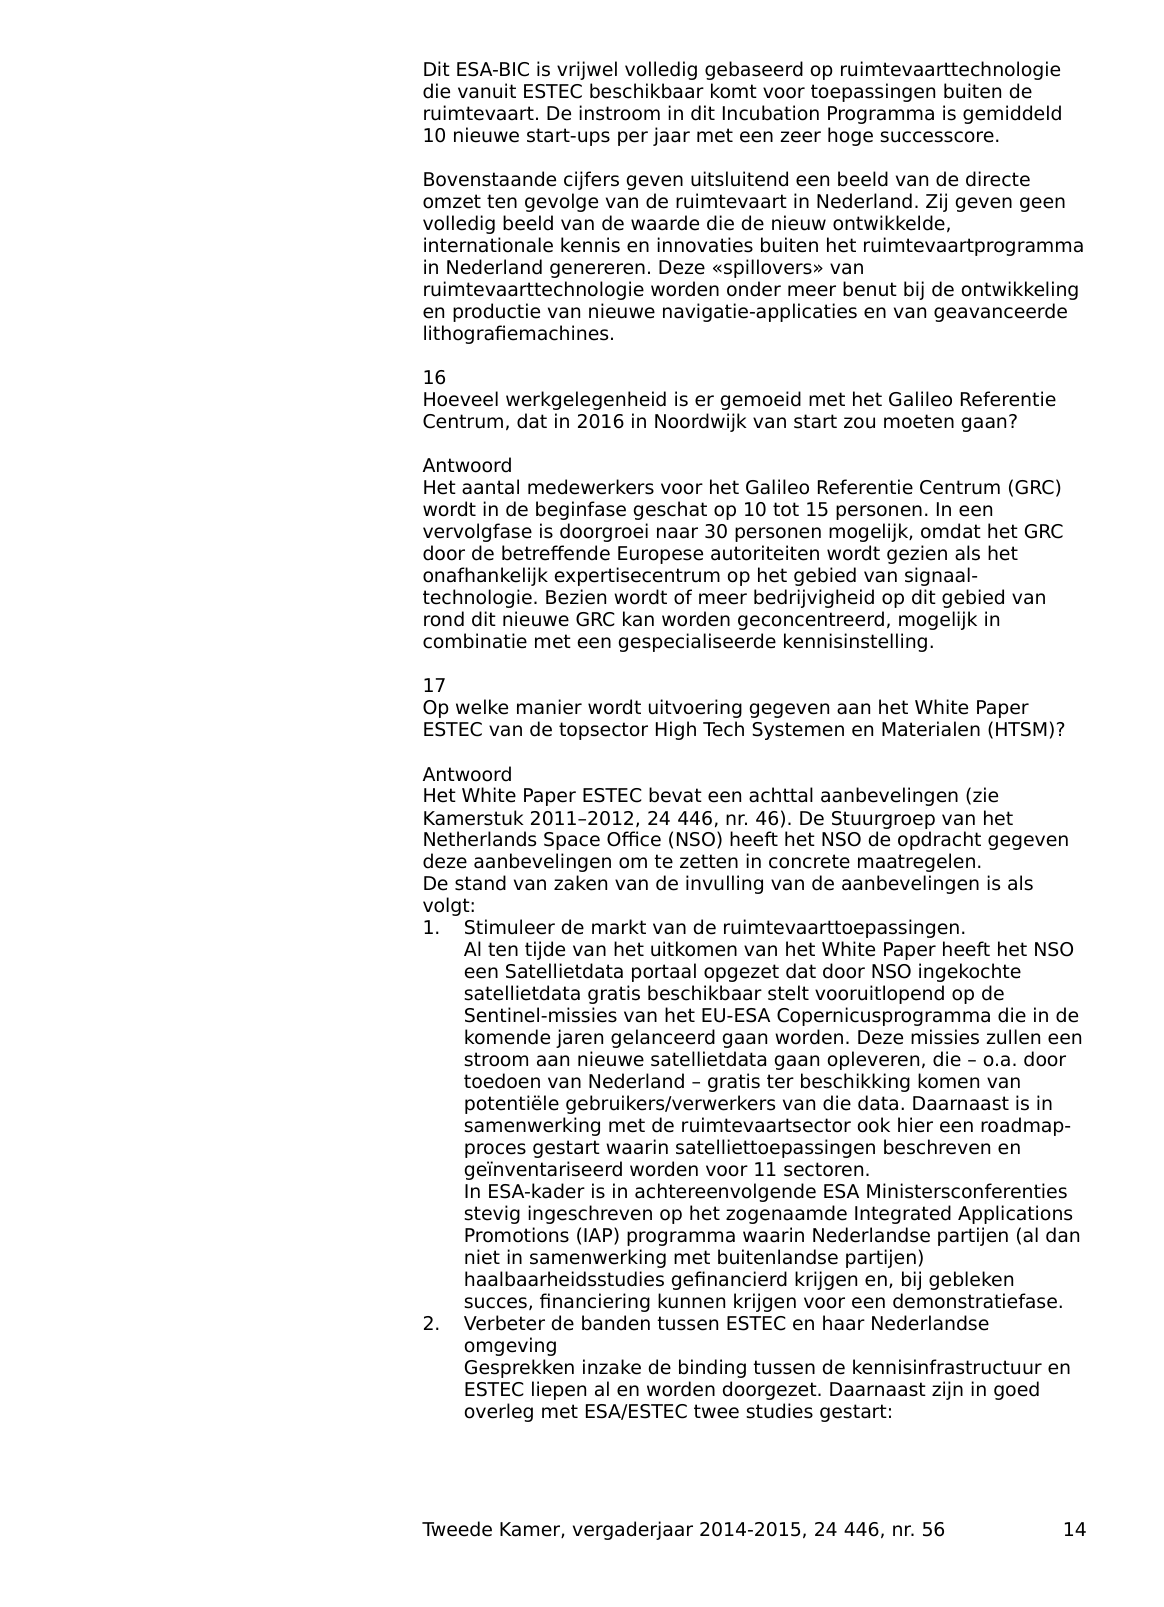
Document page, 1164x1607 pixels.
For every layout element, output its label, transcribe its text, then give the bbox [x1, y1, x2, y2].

text Het aantal medewerkers voor het Galileo Referentie Centrum (GRC) wordt in de beginfase geschat op 10 tot 15 personen. In een vervolgfase is doorgroei naar 30 personen mogelijk, omdat het GRC door de betreffende Europese autoriteiten wordt gezien als het onafhankelijk expertisecentrum op het gebied van signaal-technologie. Bezien wordt of meer bedrijvigheid op dit gebied van rond dit nieuwe GRC kan worden geconcentreerd, mogelijk in combinatie met een gespecialiseerde kennisinstelling. [422, 477, 1087, 653]
text Dit ESA-BIC is vrijwel volledig gebaseerd op ruimtevaarttechnologie die vanuit ESTEC beschikbaar komt voor toepassingen buiten de ruimtevaart. De instroom in dit Incubation Programma is gemiddeld 10 nieuwe start-ups per jaar met een zeer hoge successcore. [422, 59, 1087, 147]
text Al ten tijde van het uitkomen van het White Paper heeft het NSO een Satellietdata portaal opgezet dat door NSO ingekochte satellietdata gratis beschikbaar stelt vooruitlopend op de Sentinel-missies van het EU-ESA Copernicusprogramma die in de komende jaren gelanceerd gaan worden. Deze missies zullen een stroom aan nieuwe satellietdata gaan opleveren, die – o.a. door toedoen van Nederland – gratis ter beschikking komen van potentiële gebruikers/verwerkers van die data. Daarnaast is in samenwerking met de ruimtevaartsector ook hier een roadmap-proces gestart waarin satelliettoepassingen beschreven en geïnventariseerd worden voor 11 sectoren. [464, 939, 1087, 1181]
text 2. Verbeter de banden tussen ESTEC en haar Nederlandse omgeving [422, 1313, 1087, 1357]
text De stand van zaken van de invulling van de aanbevelingen is als volgt: [422, 873, 1087, 917]
text 1. Stimuleer de markt van de ruimtevaarttoepassingen. [422, 917, 1087, 939]
text Hoeveel werkgelegenheid is er gemoeid met het Galileo Referentie Centrum, dat in 2016 in Noordwijk van start zou moeten gaan? [422, 389, 1087, 433]
text Bovenstaande cijfers geven uitsluitend een beeld van de directe omzet ten gevolge van de ruimtevaart in Nederland. Zij geven geen volledig beeld van de waarde die de nieuw ontwikkelde, internationale kennis en innovaties buiten het ruimtevaartprogramma in Nederland genereren. Deze «spillovers» van ruimtevaarttechnologie worden onder meer benut bij de ontwikkeling en productie van nieuwe navigatie-applicaties en van geavanceerde lithografiemachines. [422, 169, 1087, 345]
text Op welke manier wordt uitvoering gegeven aan het White Paper ESTEC van de topsector High Tech Systemen en Materialen (HTSM)? [422, 697, 1087, 741]
text Het White Paper ESTEC bevat een achttal aanbevelingen (zie Kamerstuk 2011–2012, 24 446, nr. 46). De Stuurgroep van het Netherlands Space Office (NSO) heeft het NSO de opdracht gegeven deze aanbevelingen om te zetten in concrete maatregelen. [422, 785, 1087, 873]
text 17 [422, 675, 1087, 697]
text Antwoord [422, 763, 1087, 785]
text In ESA-kader is in achtereenvolgende ESA Ministersconferenties stevig ingeschreven op het zogenaamde Integrated Applications Promotions (IAP) programma waarin Nederlandse partijen (al dan niet in samenwerking met buitenlandse partijen) haalbaarheidsstudies gefinancierd krijgen en, bij gebleken succes, financiering kunnen krijgen voor een demonstratiefase. [464, 1181, 1087, 1313]
text 16 [422, 367, 1087, 389]
text Antwoord [422, 455, 1087, 477]
text Gesprekken inzake de binding tussen de kennisinfrastructuur en ESTEC liepen al en worden doorgezet. Daarnaast zijn in goed overleg met ESA/ESTEC twee studies gestart: [464, 1357, 1087, 1423]
